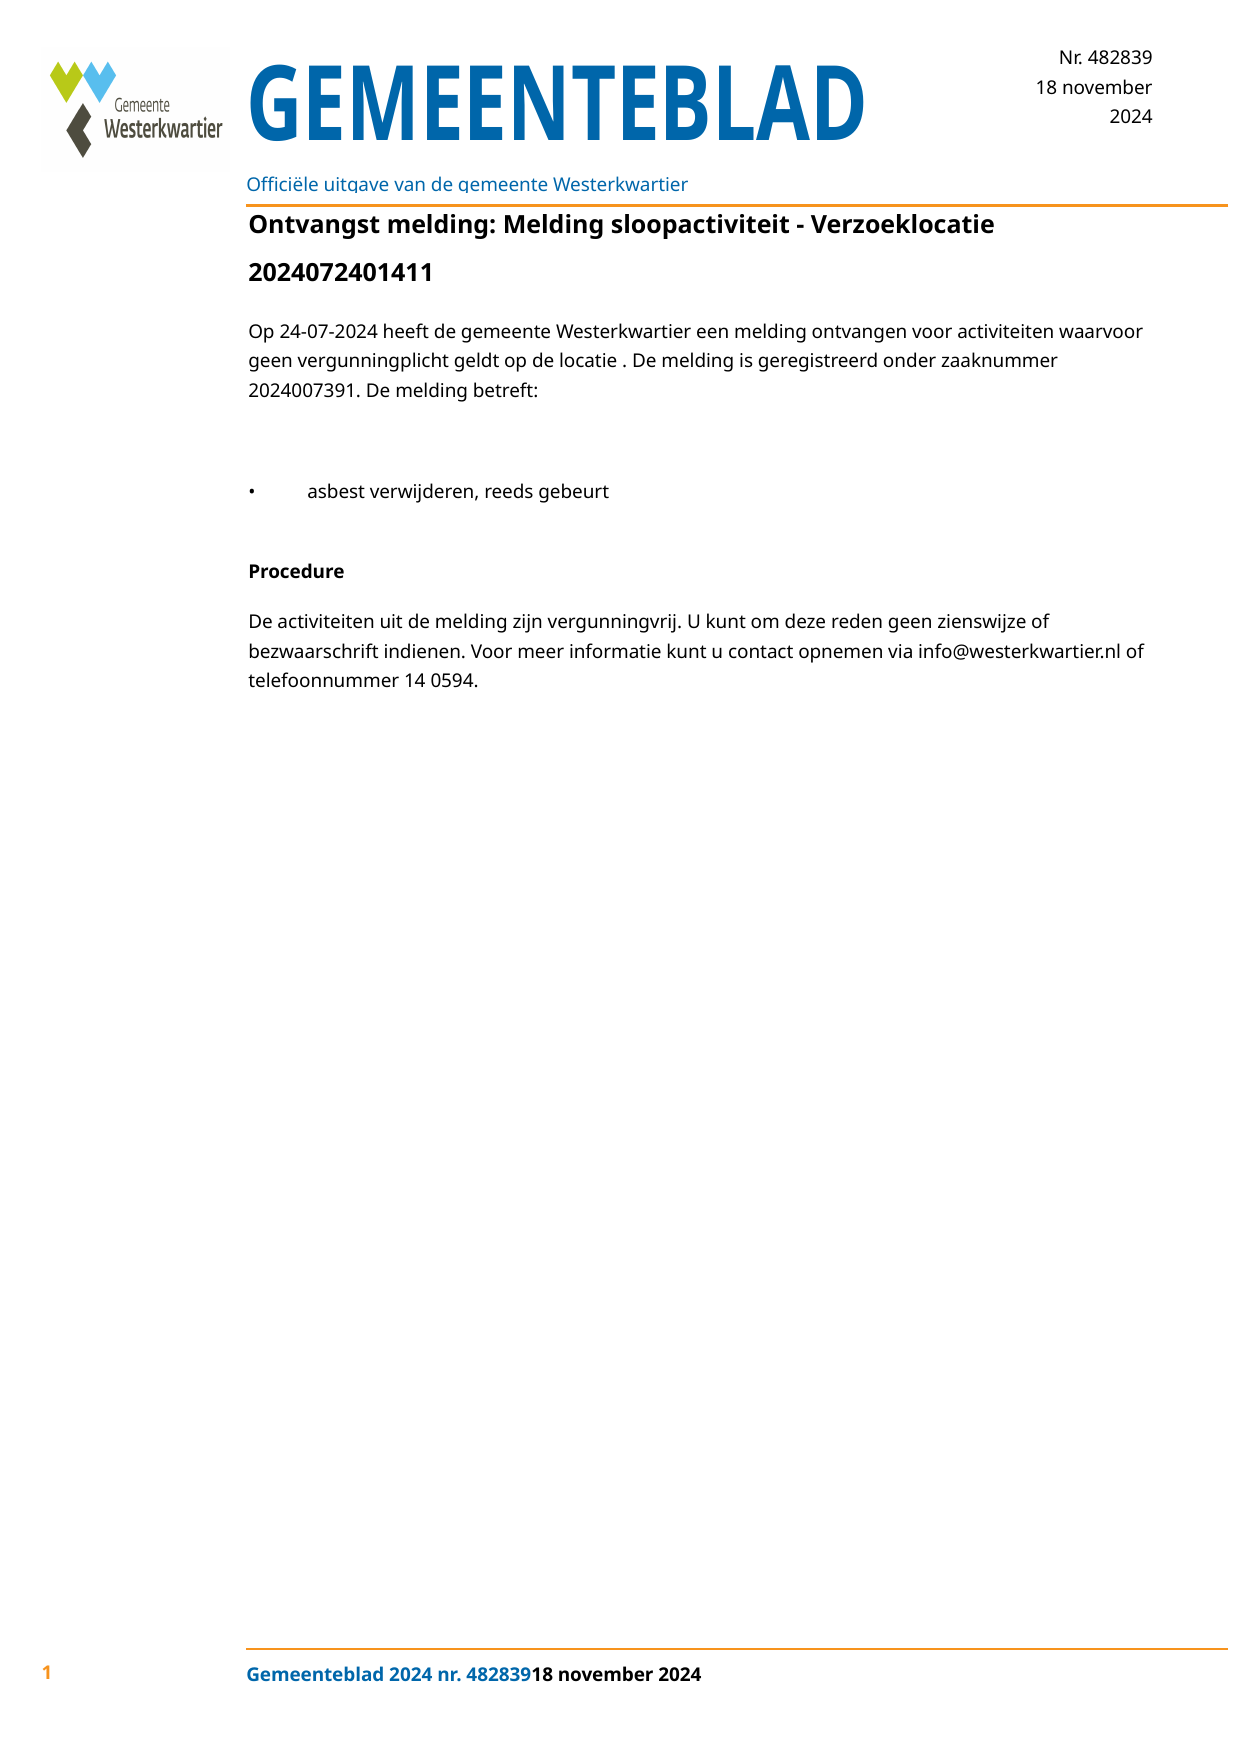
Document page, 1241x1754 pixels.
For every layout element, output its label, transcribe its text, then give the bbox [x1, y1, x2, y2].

list asbest verwijderen, reeds gebeurt [248, 478, 1152, 504]
text De activiteiten uit de melding zijn vergunningvrij. U kunt om deze reden geen zienswijze of bezwaarschrift indienen. Voor meer informatie kunt u contact opnemen via info@westerkwartier.nl of telefoonnummer 14 0594. [248, 608, 1152, 693]
text Op 24-07-2024 heeft de gemeente Westerkwartier een melding ontvangen voor activiteiten waarvoor geen vergunningplicht geldt op de locatie . De melding is geregistreerd onder zaaknummer 2024007391. De melding betreft: [248, 318, 1152, 403]
text Procedure [248, 558, 1152, 584]
text Ontvangst melding: Melding sloopactiviteit - Verzoeklocatie 2024072401411 [248, 207, 1152, 288]
picture [41, 47, 231, 172]
